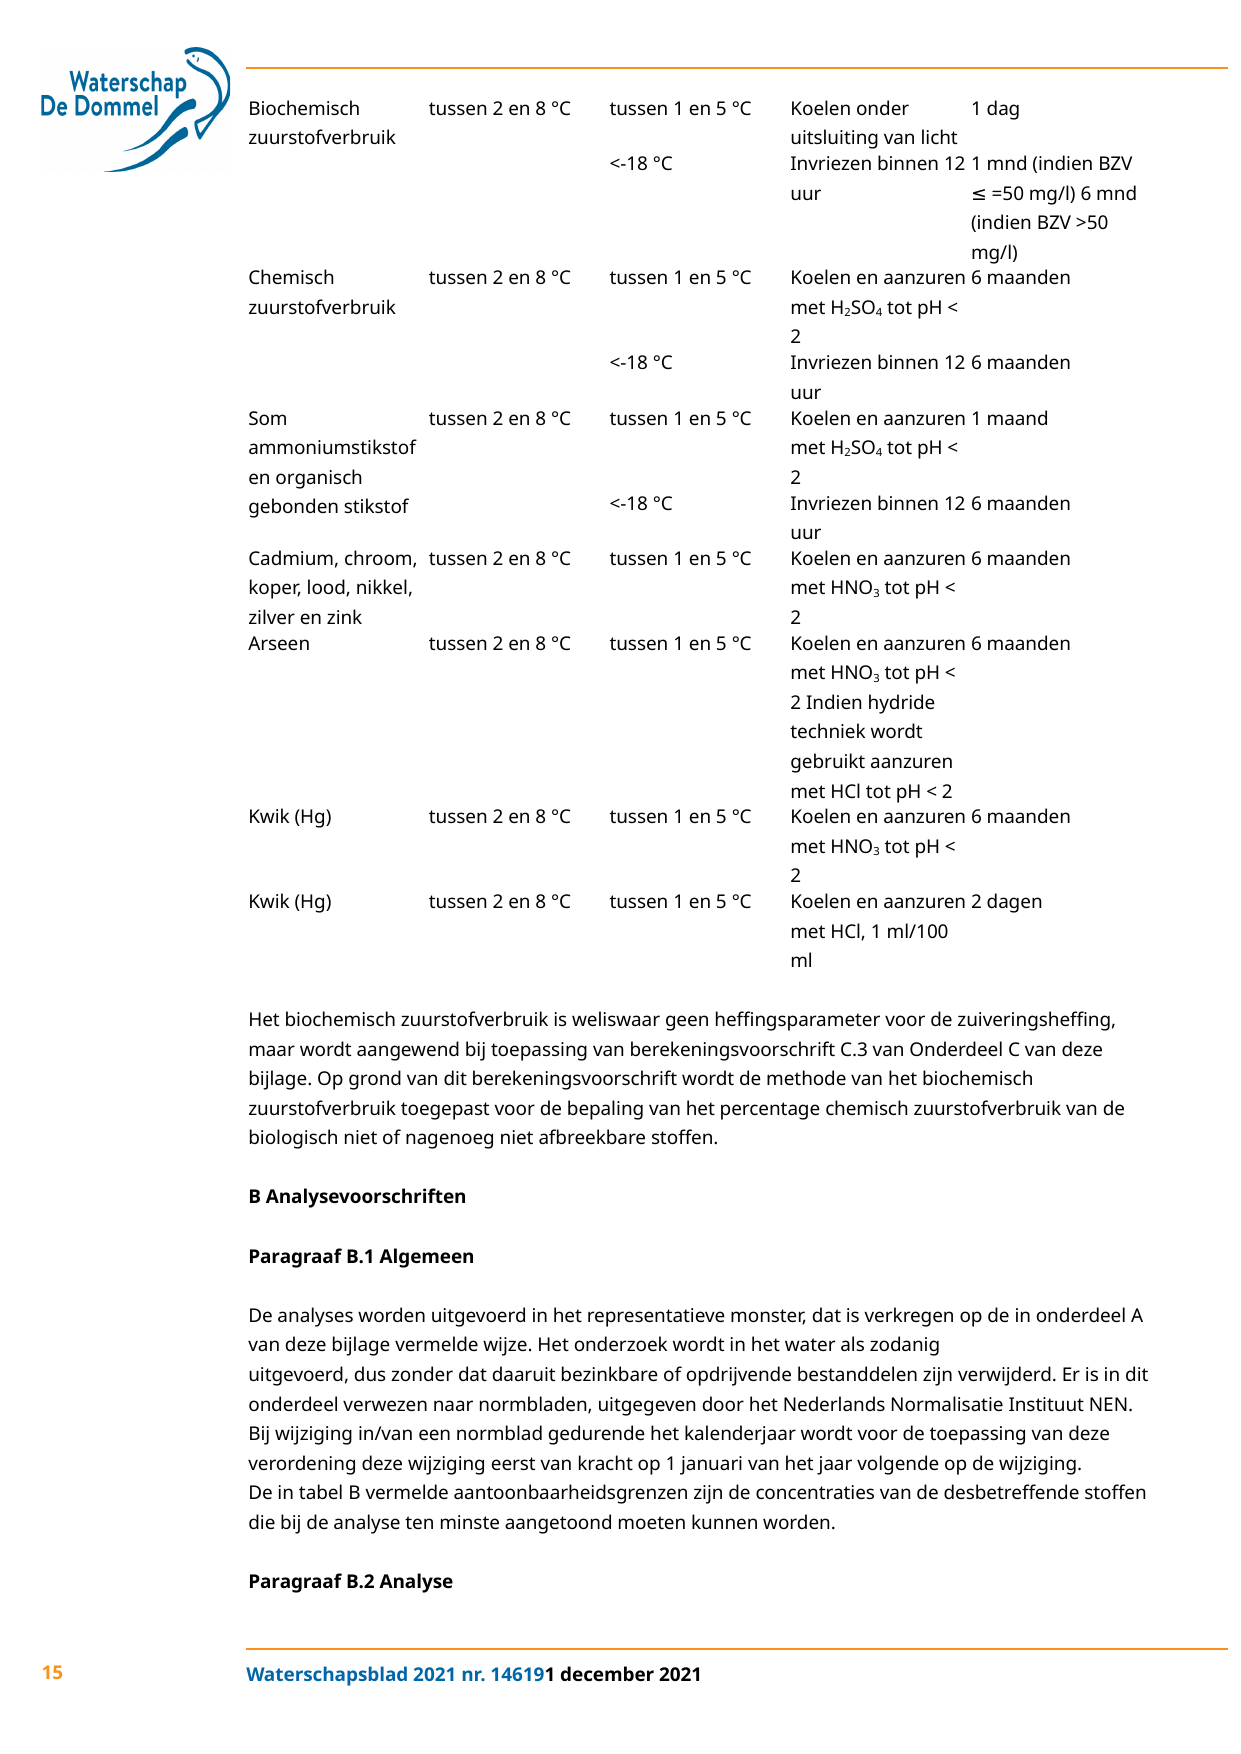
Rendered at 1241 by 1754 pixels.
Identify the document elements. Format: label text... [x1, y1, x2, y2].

table_cell Koelen onder uitsluiting van licht [790, 95, 971, 150]
text B Analysevoorschriften [248, 1184, 1152, 1209]
table_cell 6 maanden [971, 350, 1152, 405]
table_cell 2 dagen [971, 889, 1152, 973]
picture [41, 47, 231, 172]
table_cell Koelen en aanzuren met H2SO4 tot pH < 2 [790, 405, 971, 490]
table_cell Koelen en aanzuren met HNO3 tot pH < 2 Indien hydride techniek wordt gebruikt aanzuren met HCl tot pH < 2 [790, 630, 971, 803]
table_cell Kwik (Hg) [248, 804, 429, 888]
table_cell tussen 1 en 5 °C [609, 630, 790, 803]
table_cell tussen 1 en 5 °C [609, 405, 790, 490]
text De analyses worden uitgevoerd in het representatieve monster, dat is verkregen op de in onderdeel A van deze bijlage vermelde wijze. Het onderzoek wordt in het water als zodanig [248, 1302, 1152, 1357]
table_cell Koelen en aanzuren met H2SO4 tot pH < 2 [790, 265, 971, 349]
text Het biochemisch zuurstofverbruik is weliswaar geen heffingsparameter voor de zuiveringsheffing, maar wordt aangewend bij toepassing van berekeningsvoorschrift C.3 van Onderdeel C van deze bijlage. Op grond van dit berekeningsvoorschrift wordt de methode van het biochemisch zuurstofverbruik toegepast voor de bepaling van het percentage chemisch zuurstofverbruik van de biologisch niet of nagenoeg niet afbreekbare stoffen. [248, 1006, 1152, 1150]
table_cell 1 dag [971, 95, 1152, 150]
text Paragraaf B.2 Analyse [248, 1568, 1152, 1594]
table_cell 6 maanden [971, 630, 1152, 803]
table_cell tussen 1 en 5 °C [609, 265, 790, 349]
text Paragraaf B.1 Algemeen [248, 1243, 1152, 1268]
table_cell tussen 2 en 8 °C [429, 405, 609, 545]
table_cell Invriezen binnen 12 uur [790, 490, 971, 545]
table_cell tussen 1 en 5 °C [609, 95, 790, 150]
table_cell Som ammoniumstikstof en organisch gebonden stikstof [248, 405, 429, 545]
table_cell tussen 1 en 5 °C [609, 889, 790, 973]
table_cell tussen 2 en 8 °C [429, 265, 609, 405]
table_cell Koelen en aanzuren met HCl, 1 ml/100 ml [790, 889, 971, 973]
text uitgevoerd, dus zonder dat daaruit bezinkbare of opdrijvende bestanddelen zijn verwijderd. Er is in dit onderdeel verwezen naar normbladen, uitgegeven door het Nederlands Normalisatie Instituut NEN. Bij wijziging in/van een normblad gedurende het kalenderjaar wordt voor de toepassing van deze verordening deze wijziging eerst van kracht op 1 januari van het jaar volgende op de wijziging. [248, 1361, 1152, 1476]
table_cell tussen 2 en 8 °C [429, 630, 609, 803]
table_cell Invriezen binnen 12 uur [790, 150, 971, 264]
table_cell Kwik (Hg) [248, 889, 429, 973]
table_cell tussen 2 en 8 °C [429, 889, 609, 973]
table_cell tussen 2 en 8 °C [429, 95, 609, 264]
picture [204, 47, 231, 76]
table_cell 6 maanden [971, 804, 1152, 888]
table_cell 6 maanden [971, 490, 1152, 545]
table_cell tussen 1 en 5 °C [609, 545, 790, 630]
picture [198, 118, 210, 131]
table_cell <-18 °C [609, 350, 790, 405]
table_cell <-18 °C [609, 150, 790, 264]
table_cell 6 maanden [971, 265, 1152, 349]
table_cell Cadmium, chroom, koper, lood, nikkel, zilver en zink [248, 545, 429, 630]
table_cell Invriezen binnen 12 uur [790, 350, 971, 405]
table_cell <-18 °C [609, 490, 790, 545]
table_cell 1 maand [971, 405, 1152, 490]
table_cell 6 maanden [971, 545, 1152, 630]
table_cell Koelen en aanzuren met HNO3 tot pH < 2 [790, 545, 971, 630]
table_cell tussen 1 en 5 °C [609, 804, 790, 888]
table_cell Chemisch zuurstofverbruik [248, 265, 429, 405]
table_cell Arseen [248, 630, 429, 803]
table_cell tussen 2 en 8 °C [429, 545, 609, 630]
table_cell Koelen en aanzuren met HNO3 tot pH < 2 [790, 804, 971, 888]
text De in tabel B vermelde aantoonbaarheidsgrenzen zijn de concentraties van de desbetreffende stoffen die bij de analyse ten minste aangetoond moeten kunnen worden. [248, 1479, 1152, 1535]
table_cell Biochemisch zuurstofverbruik [248, 95, 429, 264]
table_cell tussen 2 en 8 °C [429, 804, 609, 888]
table_cell 1 mnd (indien BZV ≤ =50 mg/l) 6 mnd (indien BZV >50 mg/l) [971, 150, 1152, 264]
picture [45, 99, 51, 111]
